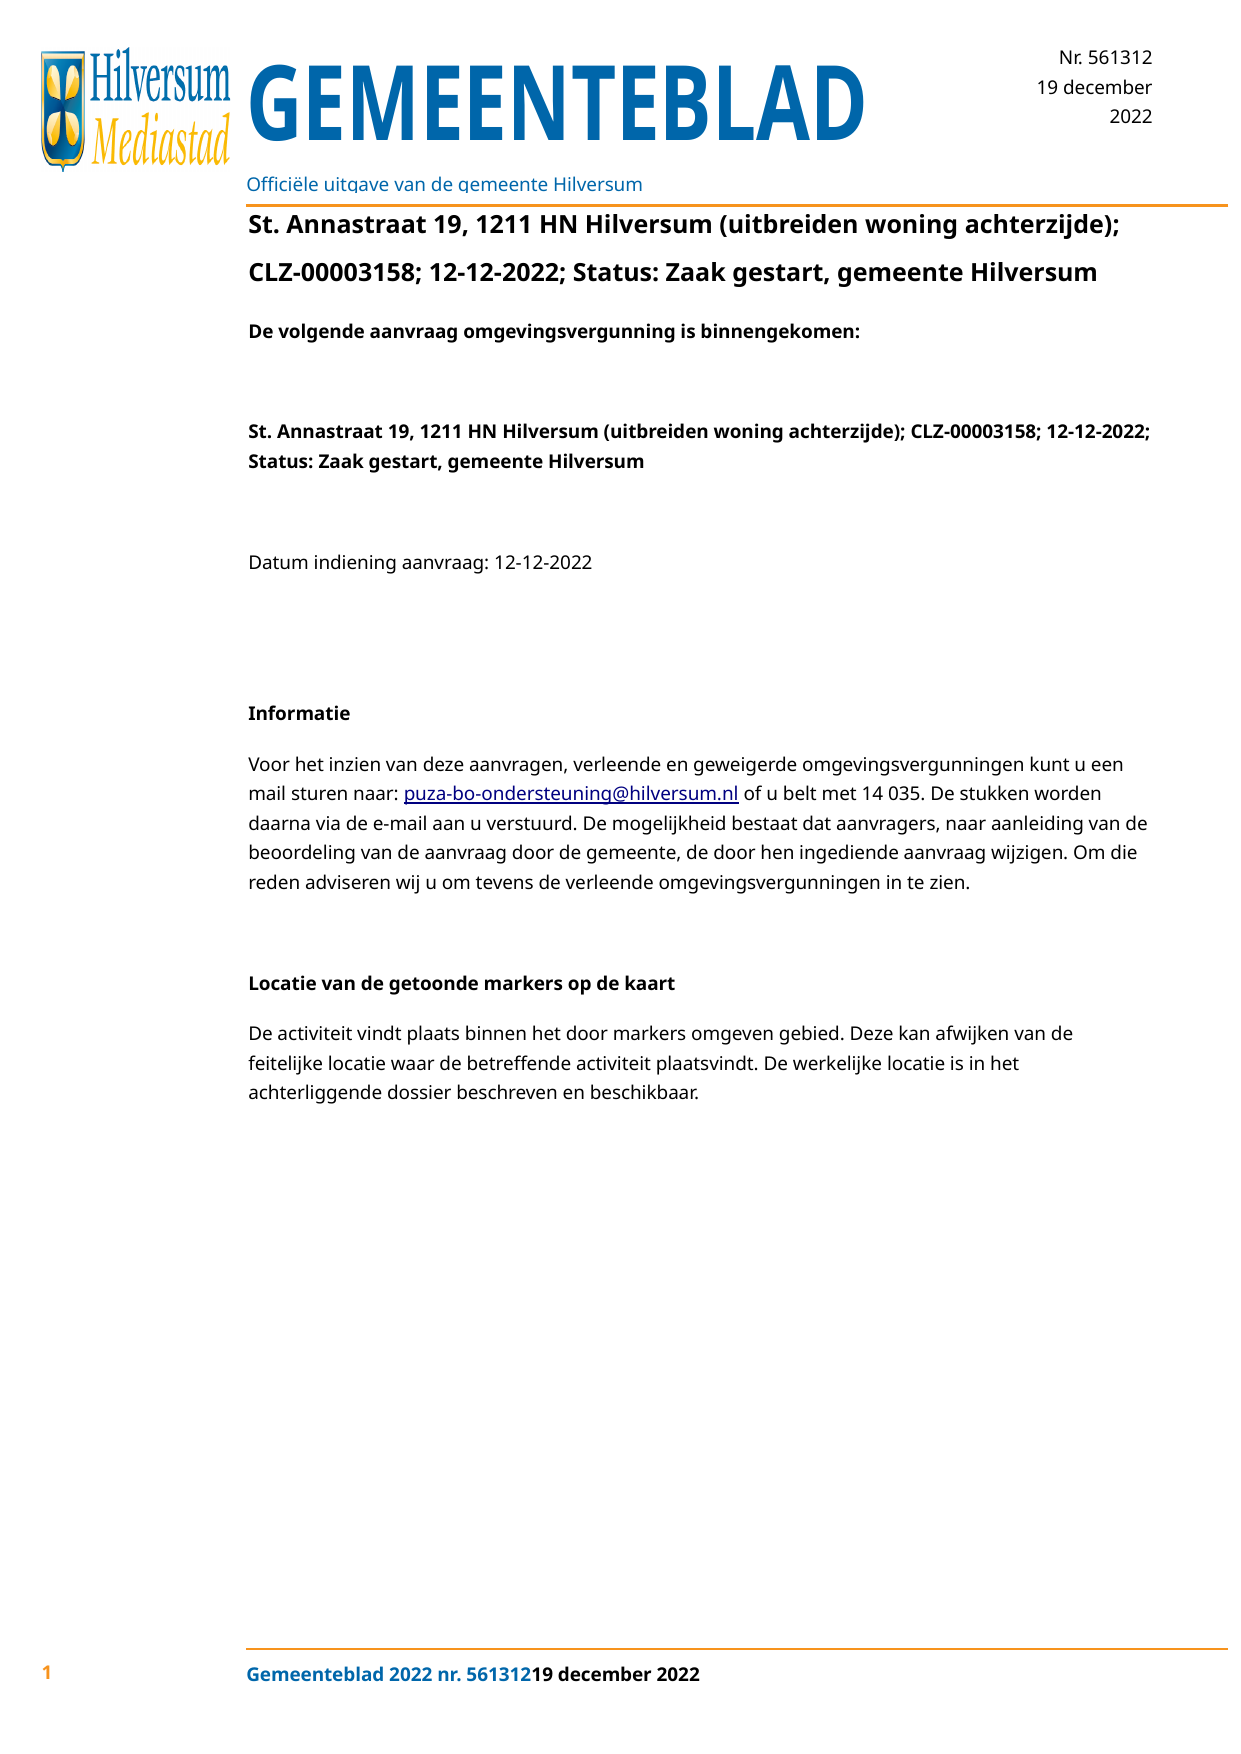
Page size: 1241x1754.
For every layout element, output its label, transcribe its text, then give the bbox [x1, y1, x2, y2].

text De activiteit vindt plaats binnen het door markers omgeven gebied. Deze kan afwijken van de feitelijke locatie waar de betreffende activiteit plaatsvindt. De werkelijke locatie is in het achterliggende dossier beschreven en beschikbaar. [248, 1020, 1152, 1105]
text Informatie [248, 700, 1152, 726]
text Locatie van de getoonde markers op de kaart [248, 970, 1152, 996]
text De volgende aanvraag omgevingsvergunning is binnengekomen: [248, 318, 1152, 344]
picture [41, 47, 231, 172]
text St. Annastraat 19, 1211 HN Hilversum (uitbreiden woning achterzijde); CLZ-00003158; 12-12-2022; Status: Zaak gestart, gemeente Hilversum [248, 207, 1152, 288]
text Datum indiening aanvraag: 12-12-2022 [248, 549, 1152, 575]
text St. Annastraat 19, 1211 HN Hilversum (uitbreiden woning achterzijde); CLZ-00003158; 12-12-2022; Status: Zaak gestart, gemeente Hilversum [248, 419, 1152, 474]
text Voor het inzien van deze aanvragen, verleende en geweigerde omgevingsvergunningen kunt u een mail sturen naar: puza-bo-ondersteuning@hilversum.nl of u belt met 14 035. De stukken worden daarna via de e-mail aan u verstuurd. De mogelijkheid bestaat dat aanvragers, naar aanleiding van de beoordeling van de aanvraag door de gemeente, de door hen ingediende aanvraag wijzigen. Om die reden adviseren wij u om tevens de verleende omgevingsvergunningen in te zien. [248, 751, 1152, 895]
